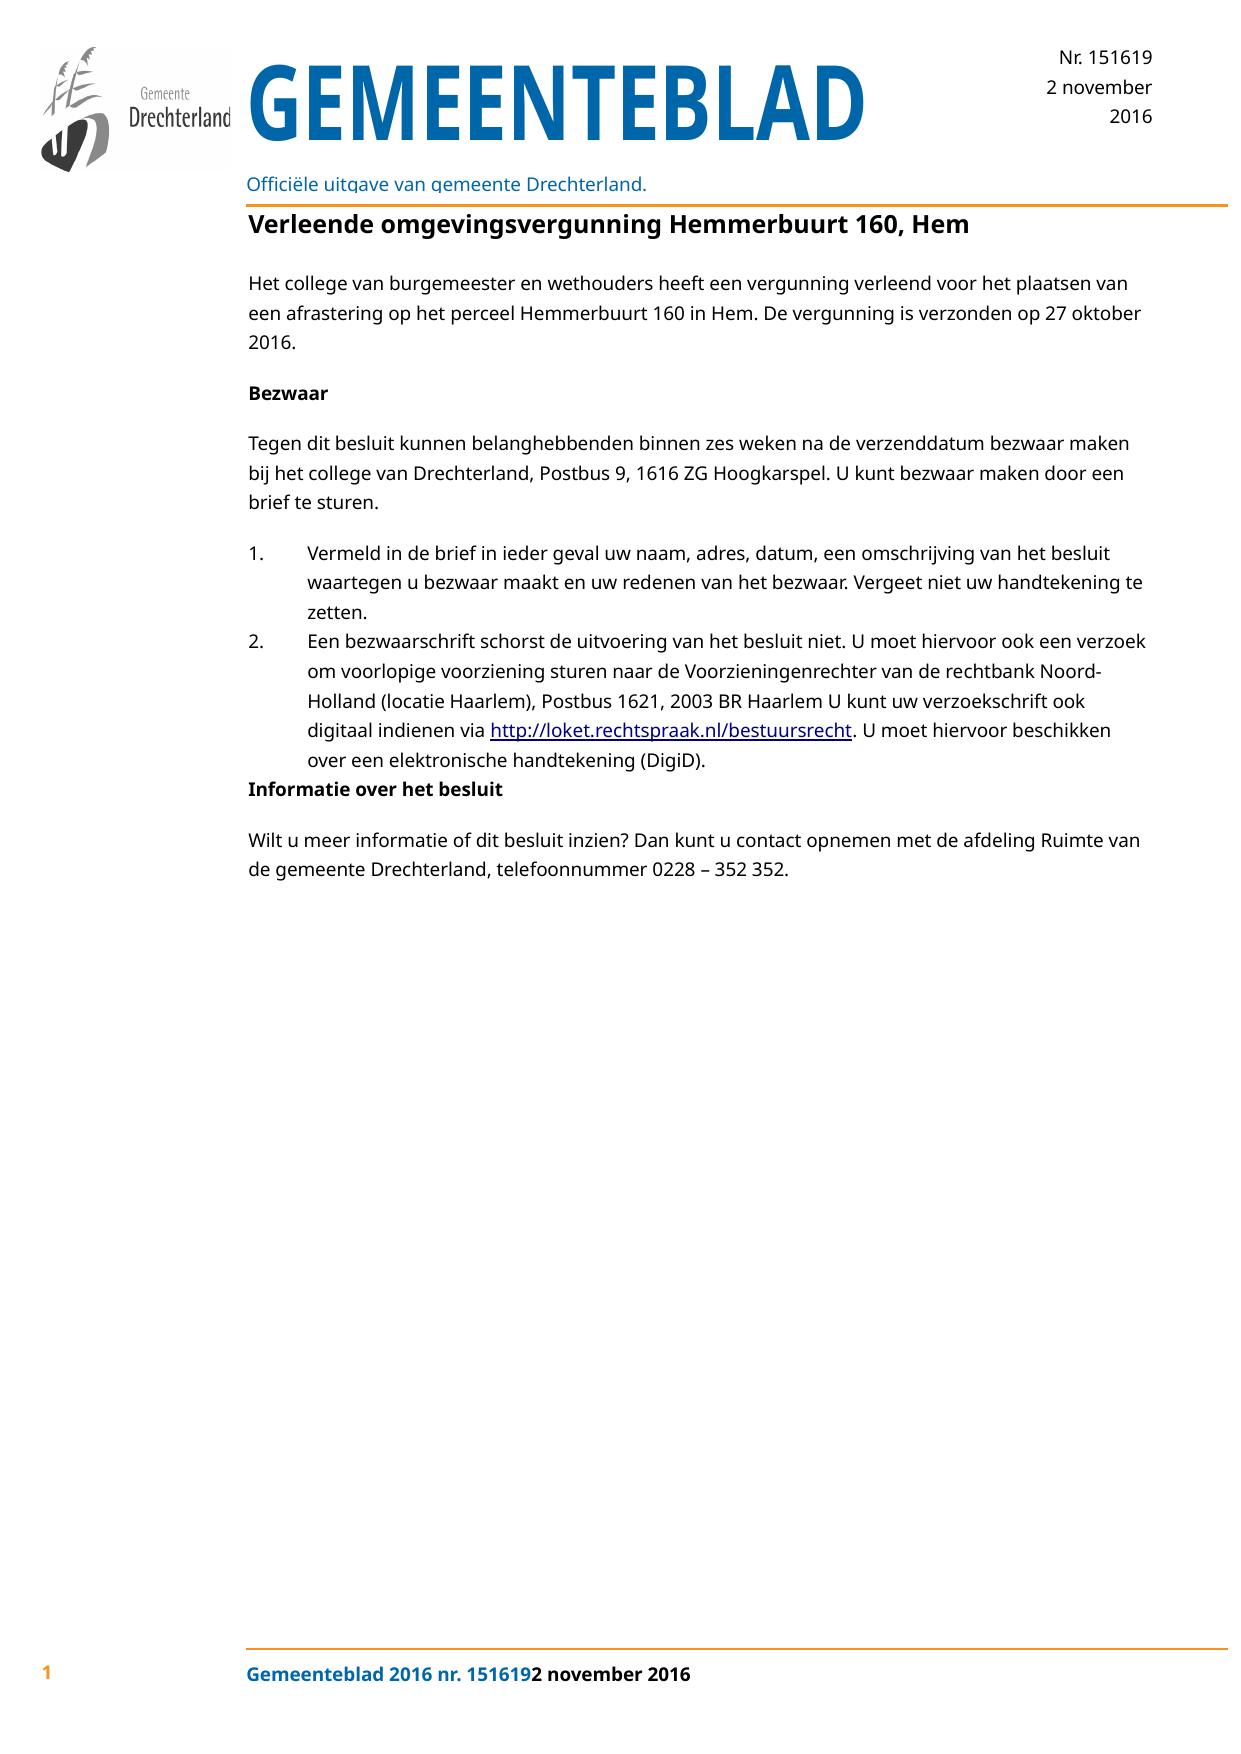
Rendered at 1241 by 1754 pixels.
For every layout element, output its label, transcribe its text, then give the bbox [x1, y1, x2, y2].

text Verleende omgevingsvergunning Hemmerbuurt 160, Hem [248, 207, 1152, 241]
text Het college van burgemeester en wethouders heeft een vergunning verleend voor het plaatsen van een afrastering op het perceel Hemmerbuurt 160 in Hem. De vergunning is verzonden op 27 oktober 2016. [248, 270, 1152, 355]
text Bezwaar [248, 380, 1152, 406]
text Informatie over het besluit [248, 777, 1152, 802]
list Vermeld in de brief in ieder geval uw naam, adres, datum, een omschrijving van het besluit waartegen u bezwaar maakt en uw redenen van het bezwaar. Vergeet niet uw handtekening te zetten. [248, 540, 1152, 625]
picture [41, 47, 231, 172]
text Tegen dit besluit kunnen belanghebbenden binnen zes weken na de verzenddatum bezwaar maken bij het college van Drechterland, Postbus 9, 1616 ZG Hoogkarspel. U kunt bezwaar maken door een brief te sturen. [248, 430, 1152, 515]
text Wilt u meer informatie of dit besluit inzien? Dan kunt u contact opnemen met de afdeling Ruimte van de gemeente Drechterland, telefoonnummer 0228 – 352 352. [248, 827, 1152, 882]
list Een bezwaarschrift schorst de uitvoering van het besluit niet. U moet hiervoor ook een verzoek om voorlopige voorziening sturen naar de Voorzieningenrechter van de rechtbank Noord-Holland (locatie Haarlem), Postbus 1621, 2003 BR Haarlem U kunt uw verzoekschrift ook digitaal indienen via http://loket.rechtspraak.nl/bestuursrecht. U moet hiervoor beschikken over een elektronische handtekening (DigiD). [248, 629, 1152, 773]
